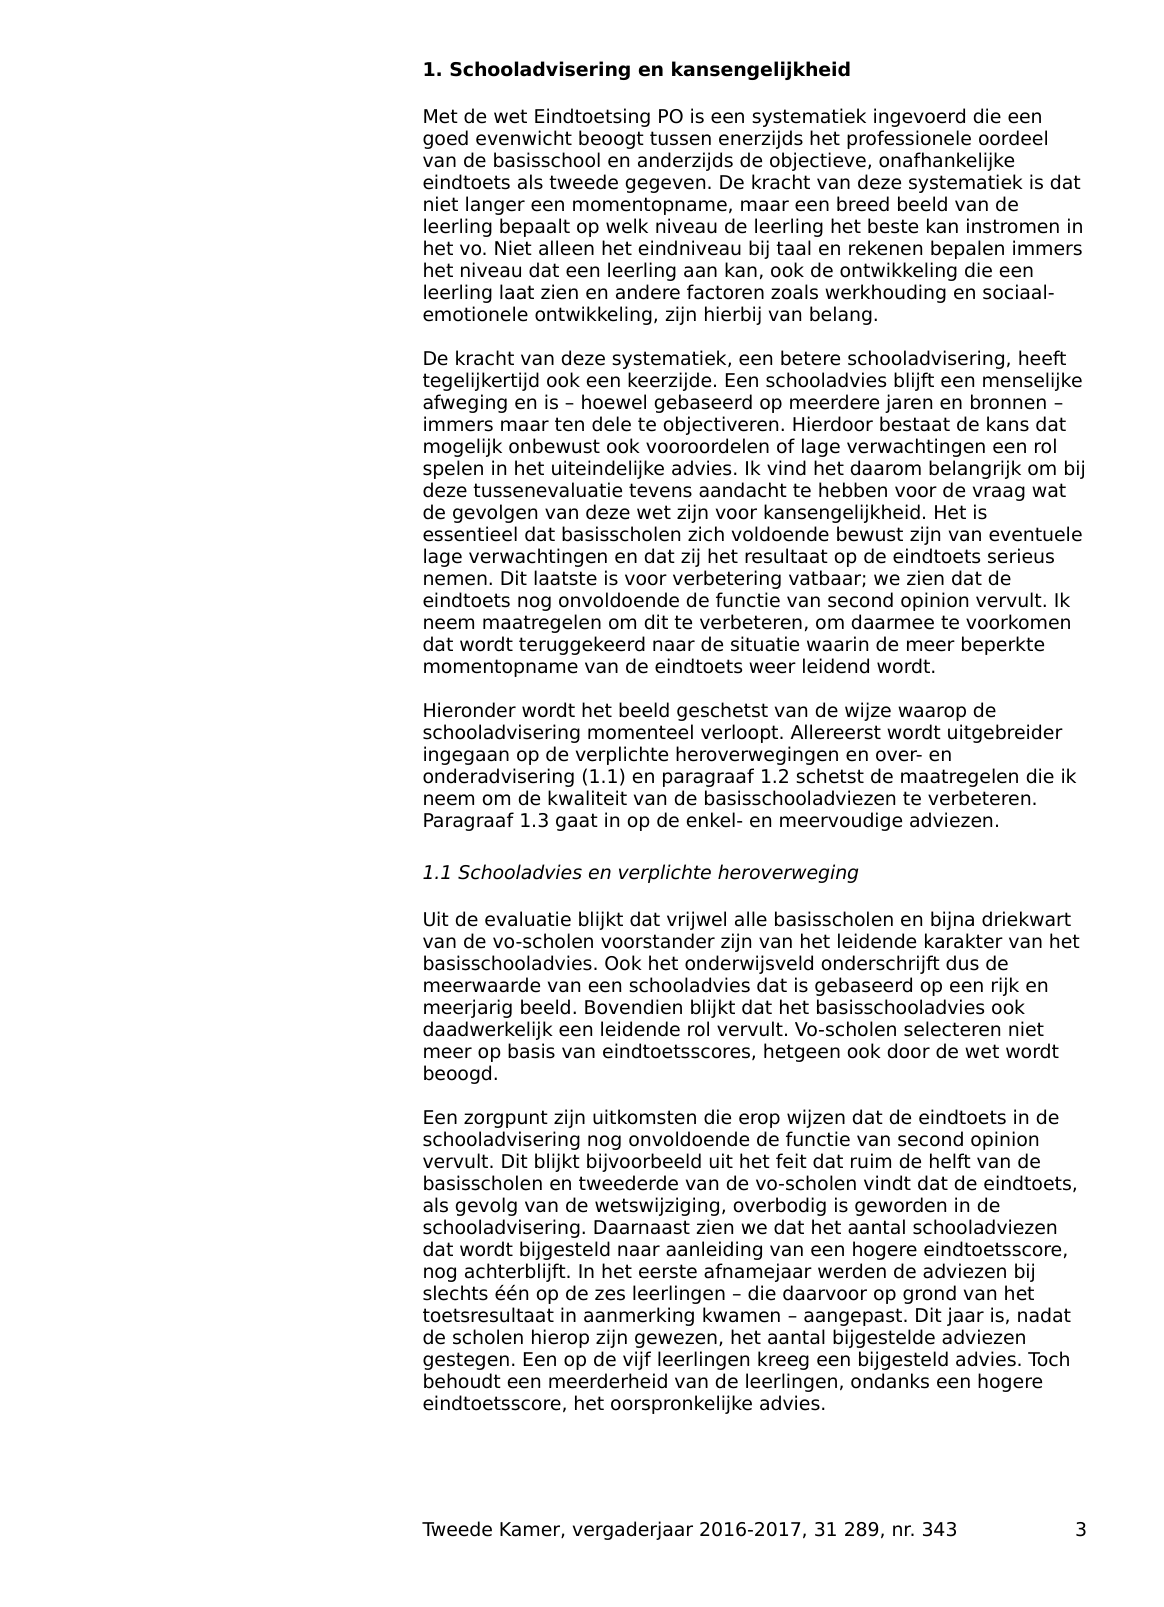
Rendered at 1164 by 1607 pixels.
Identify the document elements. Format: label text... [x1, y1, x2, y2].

text Hieronder wordt het beeld geschetst van de wijze waarop de schooladvisering momenteel verloopt. Allereerst wordt uitgebreider ingegaan op de verplichte heroverwegingen en over- en onderadvisering (1.1) en paragraaf 1.2 schetst de maatregelen die ik neem om de kwaliteit van de basisschooladviezen te verbeteren. Paragraaf 1.3 gaat in op de enkel- en meervoudige adviezen. [422, 700, 1087, 832]
subtitle 1.1 Schooladvies en verplichte heroverweging [422, 862, 1087, 884]
text Een zorgpunt zijn uitkomsten die erop wijzen dat de eindtoets in de schooladvisering nog onvoldoende de functie van second opinion vervult. Dit blijkt bijvoorbeeld uit het feit dat ruim de helft van de basisscholen en tweederde van de vo-scholen vindt dat de eindtoets, als gevolg van de wetswijziging, overbodig is geworden in de schooladvisering. Daarnaast zien we dat het aantal schooladviezen dat wordt bijgesteld naar aanleiding van een hogere eindtoetsscore, nog achterblijft. In het eerste afnamejaar werden de adviezen bij slechts één op de zes leerlingen – die daarvoor op grond van het toetsresultaat in aanmerking kwamen – aangepast. Dit jaar is, nadat de scholen hierop zijn gewezen, het aantal bijgestelde adviezen gestegen. Een op de vijf leerlingen kreeg een bijgesteld advies. Toch behoudt een meerderheid van de leerlingen, ondanks een hogere eindtoetsscore, het oorspronkelijke advies. [422, 1107, 1087, 1414]
subtitle 1. Schooladvisering en kansengelijkheid [422, 59, 1087, 81]
text De kracht van deze systematiek, een betere schooladvisering, heeft tegelijkertijd ook een keerzijde. Een schooladvies blijft een menselijke afweging en is – hoewel gebaseerd op meerdere jaren en bronnen – immers maar ten dele te objectiveren. Hierdoor bestaat de kans dat mogelijk onbewust ook vooroordelen of lage verwachtingen een rol spelen in het uiteindelijke advies. Ik vind het daarom belangrijk om bij deze tussenevaluatie tevens aandacht te hebben voor de vraag wat de gevolgen van deze wet zijn voor kansengelijkheid. Het is essentieel dat basisscholen zich voldoende bewust zijn van eventuele lage verwachtingen en dat zij het resultaat op de eindtoets serieus nemen. Dit laatste is voor verbetering vatbaar; we zien dat de eindtoets nog onvoldoende de functie van second opinion vervult. Ik neem maatregelen om dit te verbeteren, om daarmee te voorkomen dat wordt teruggekeerd naar de situatie waarin de meer beperkte momentopname van de eindtoets weer leidend wordt. [422, 348, 1087, 678]
text Met de wet Eindtoetsing PO is een systematiek ingevoerd die een goed evenwicht beoogt tussen enerzijds het professionele oordeel van de basisschool en anderzijds de objectieve, onafhankelijke eindtoets als tweede gegeven. De kracht van deze systematiek is dat niet langer een momentopname, maar een breed beeld van de leerling bepaalt op welk niveau de leerling het beste kan instromen in het vo. Niet alleen het eindniveau bij taal en rekenen bepalen immers het niveau dat een leerling aan kan, ook de ontwikkeling die een leerling laat zien en andere factoren zoals werkhouding en sociaal-emotionele ontwikkeling, zijn hierbij van belang. [422, 106, 1087, 326]
text Uit de evaluatie blijkt dat vrijwel alle basisscholen en bijna driekwart van de vo-scholen voorstander zijn van het leidende karakter van het basisschooladvies. Ook het onderwijsveld onderschrijft dus de meerwaarde van een schooladvies dat is gebaseerd op een rijk en meerjarig beeld. Bovendien blijkt dat het basisschooladvies ook daadwerkelijk een leidende rol vervult. Vo-scholen selecteren niet meer op basis van eindtoetsscores, hetgeen ook door de wet wordt beoogd. [422, 909, 1087, 1084]
